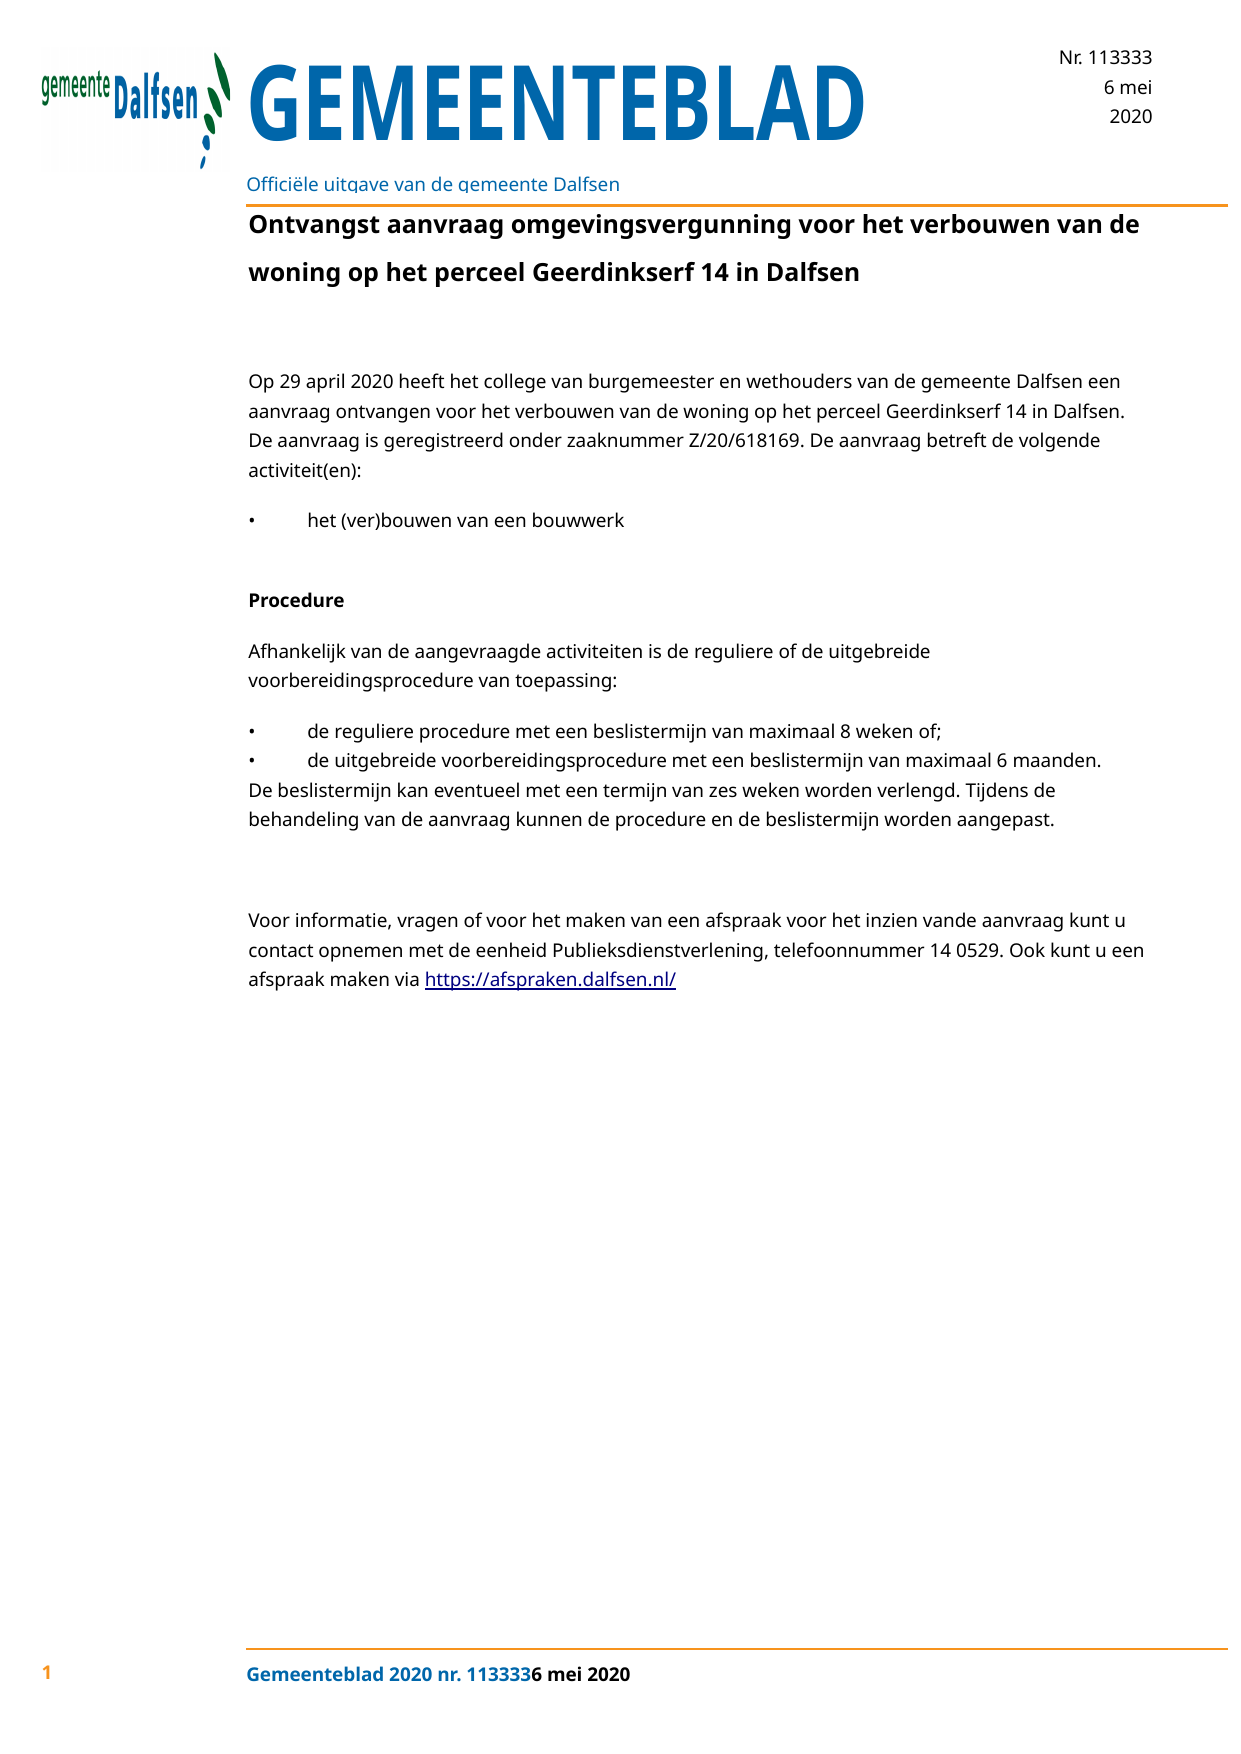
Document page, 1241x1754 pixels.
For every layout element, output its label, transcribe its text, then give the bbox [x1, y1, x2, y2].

list de uitgebreide voorbereidingsprocedure met een beslistermijn van maximaal 6 maanden. [248, 747, 1152, 773]
text Voor informatie, vragen of voor het maken van een afspraak voor het inzien vande aanvraag kunt u contact opnemen met de eenheid Publieksdienstverlening, telefoonnummer 14 0529. Ook kunt u een afspraak maken via https://afspraken.dalfsen.nl/ [248, 907, 1152, 992]
text Afhankelijk van de aangevraagde activiteiten is de reguliere of de uitgebreide voorbereidingsprocedure van toepassing: [248, 638, 1152, 693]
text Procedure [248, 587, 1152, 613]
list de reguliere procedure met een beslistermijn van maximaal 8 weken of; [248, 718, 1152, 744]
text Op 29 april 2020 heeft het college van burgemeester en wethouders van de gemeente Dalfsen een aanvraag ontvangen voor het verbouwen van de woning op het perceel Geerdinkserf 14 in Dalfsen. De aanvraag is geregistreerd onder zaaknummer Z/20/618169. De aanvraag betreft de volgende activiteit(en): [248, 368, 1152, 483]
text Ontvangst aanvraag omgevingsvergunning voor het verbouwen van de woning op het perceel Geerdinkserf 14 in Dalfsen [248, 207, 1152, 288]
picture [41, 47, 231, 172]
text De beslistermijn kan eventueel met een termijn van zes weken worden verlengd. Tijdens de behandeling van de aanvraag kunnen de procedure en de beslistermijn worden aangepast. [248, 777, 1152, 832]
list het (ver)bouwen van een bouwwerk [248, 507, 1152, 533]
